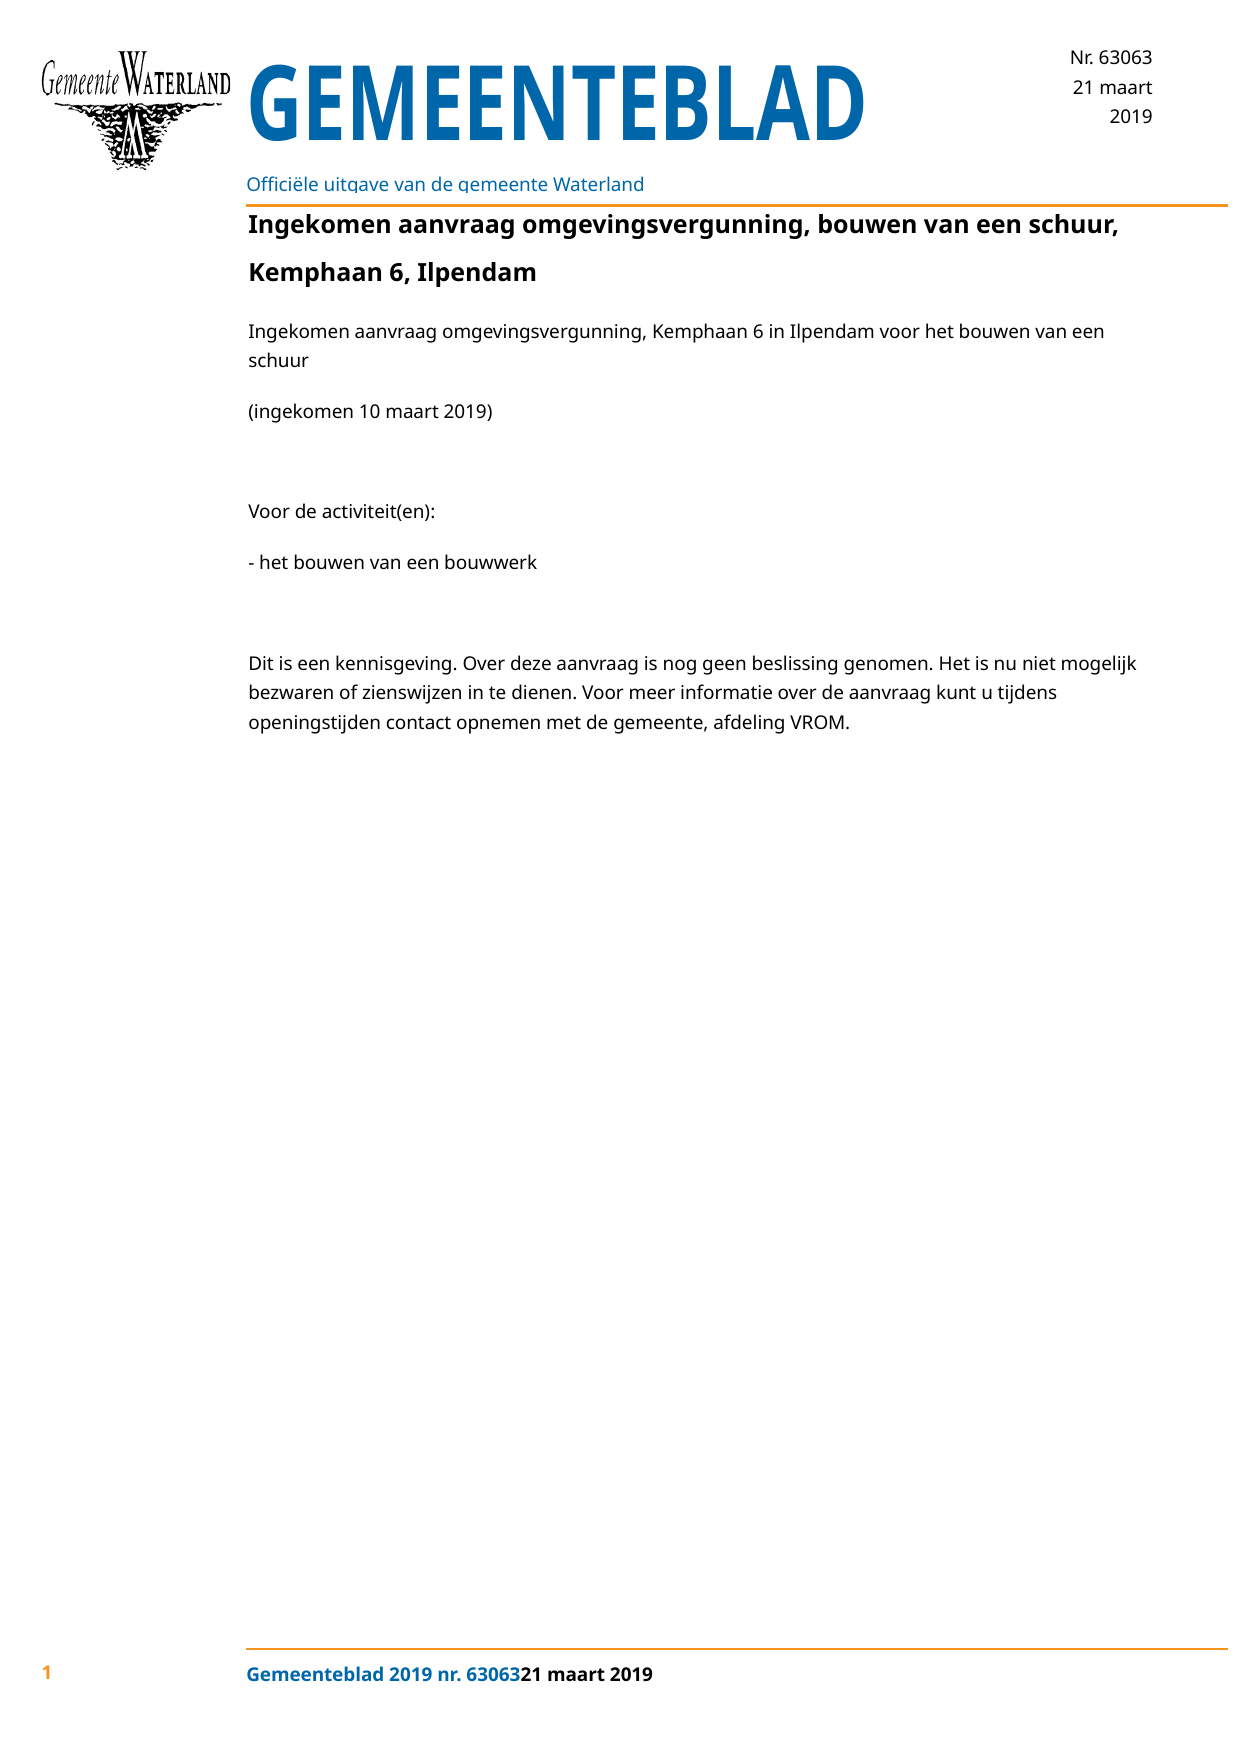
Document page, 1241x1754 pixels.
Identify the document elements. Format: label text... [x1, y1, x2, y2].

text Dit is een kennisgeving. Over deze aanvraag is nog geen beslissing genomen. Het is nu niet mogelijk bezwaren of zienswijzen in te dienen. Voor meer informatie over de aanvraag kunt u tijdens openingstijden contact opnemen met de gemeente, afdeling VROM. [248, 650, 1152, 735]
picture [41, 47, 231, 172]
text Ingekomen aanvraag omgevingsvergunning, bouwen van een schuur, Kemphaan 6, Ilpendam [248, 207, 1152, 288]
text (ingekomen 10 maart 2019) [248, 398, 1152, 424]
text - het bouwen van een bouwwerk [248, 549, 1152, 575]
text Ingekomen aanvraag omgevingsvergunning, Kemphaan 6 in Ilpendam voor het bouwen van een schuur [248, 318, 1152, 373]
text Voor de activiteit(en): [248, 499, 1152, 524]
